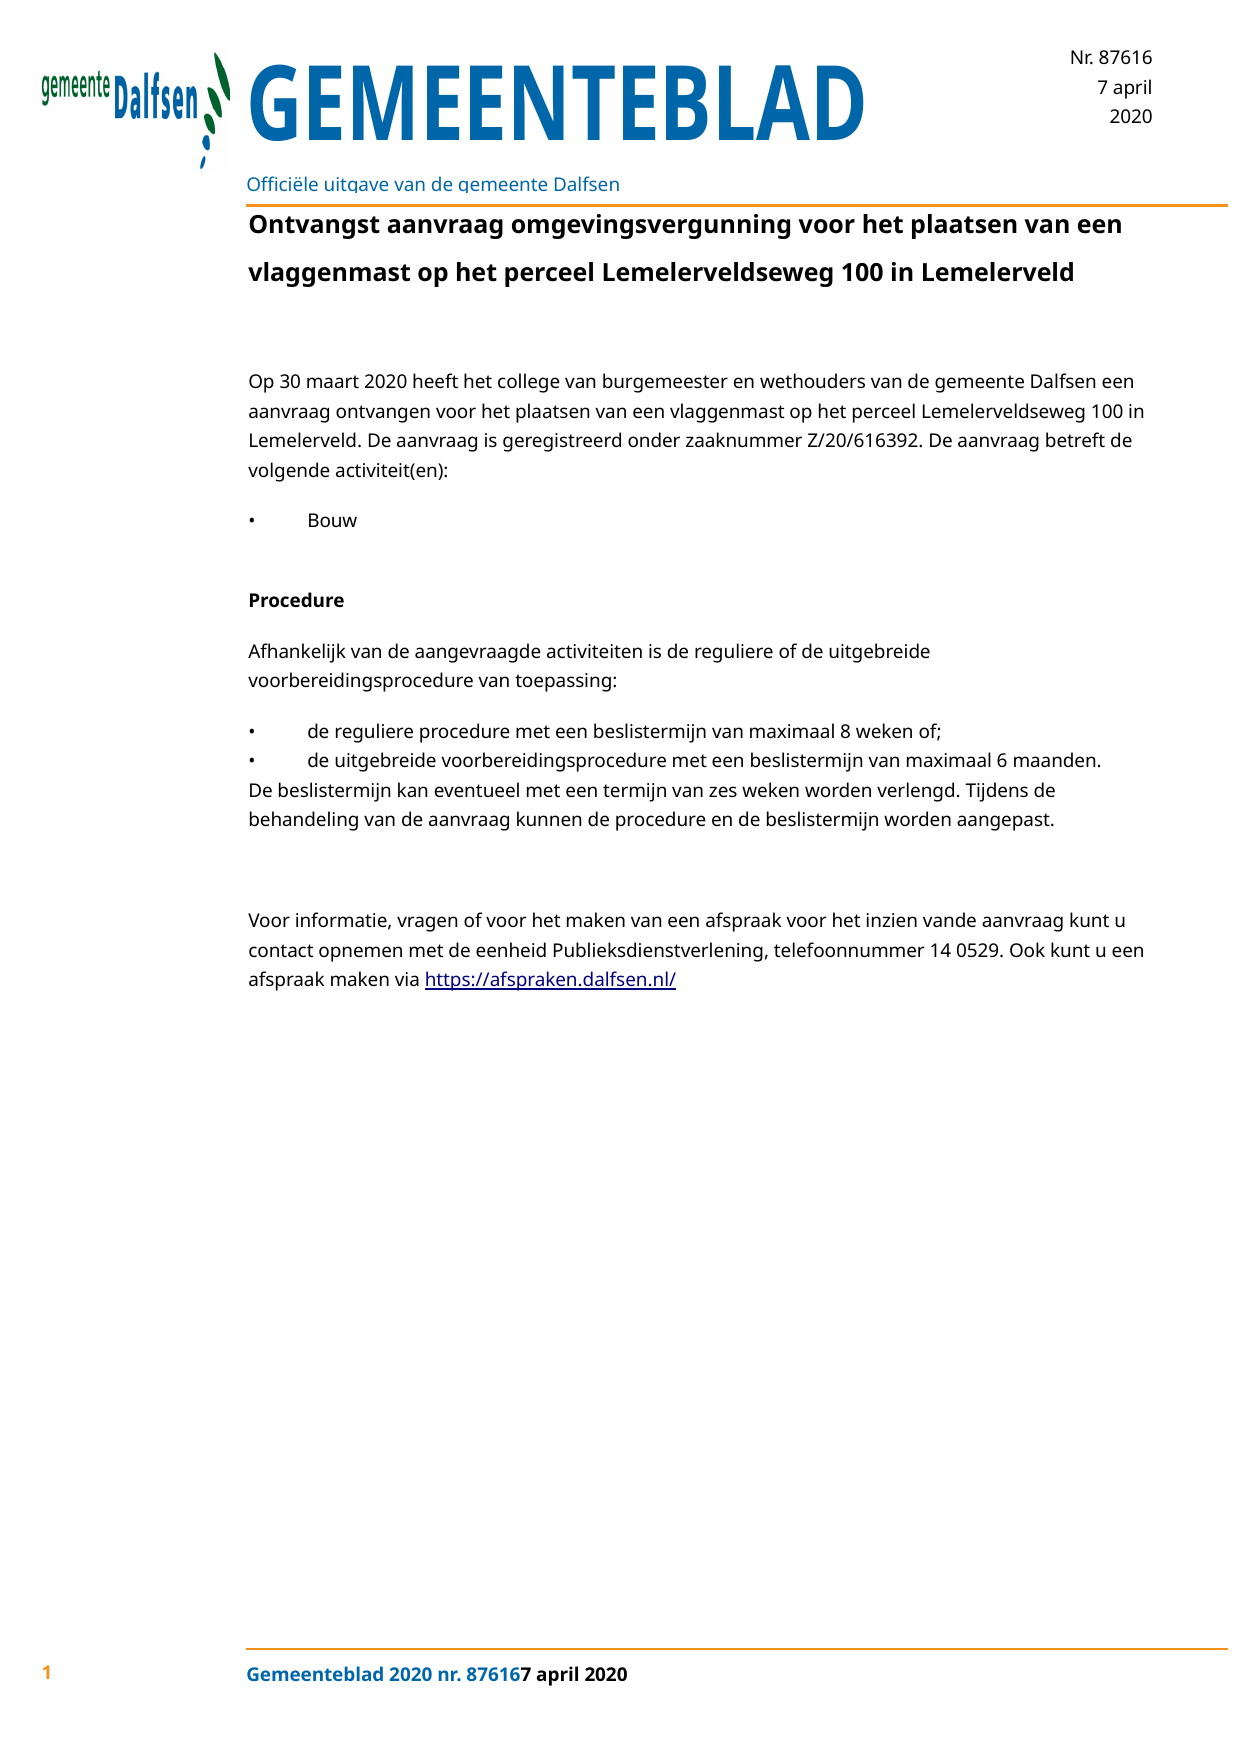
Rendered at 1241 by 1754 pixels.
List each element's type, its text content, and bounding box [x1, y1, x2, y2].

list Bouw [248, 507, 1152, 533]
picture [41, 47, 231, 172]
text Procedure [248, 587, 1152, 613]
text Ontvangst aanvraag omgevingsvergunning voor het plaatsen van een vlaggenmast op het perceel Lemelerveldseweg 100 in Lemelerveld [248, 207, 1152, 288]
text De beslistermijn kan eventueel met een termijn van zes weken worden verlengd. Tijdens de behandeling van de aanvraag kunnen de procedure en de beslistermijn worden aangepast. [248, 777, 1152, 832]
text Op 30 maart 2020 heeft het college van burgemeester en wethouders van de gemeente Dalfsen een aanvraag ontvangen voor het plaatsen van een vlaggenmast op het perceel Lemelerveldseweg 100 in Lemelerveld. De aanvraag is geregistreerd onder zaaknummer Z/20/616392. De aanvraag betreft de volgende activiteit(en): [248, 368, 1152, 483]
list de uitgebreide voorbereidingsprocedure met een beslistermijn van maximaal 6 maanden. [248, 747, 1152, 773]
text Voor informatie, vragen of voor het maken van een afspraak voor het inzien vande aanvraag kunt u contact opnemen met de eenheid Publieksdienstverlening, telefoonnummer 14 0529. Ook kunt u een afspraak maken via https://afspraken.dalfsen.nl/ [248, 907, 1152, 992]
list de reguliere procedure met een beslistermijn van maximaal 8 weken of; [248, 718, 1152, 744]
text Afhankelijk van de aangevraagde activiteiten is de reguliere of de uitgebreide voorbereidingsprocedure van toepassing: [248, 638, 1152, 693]
